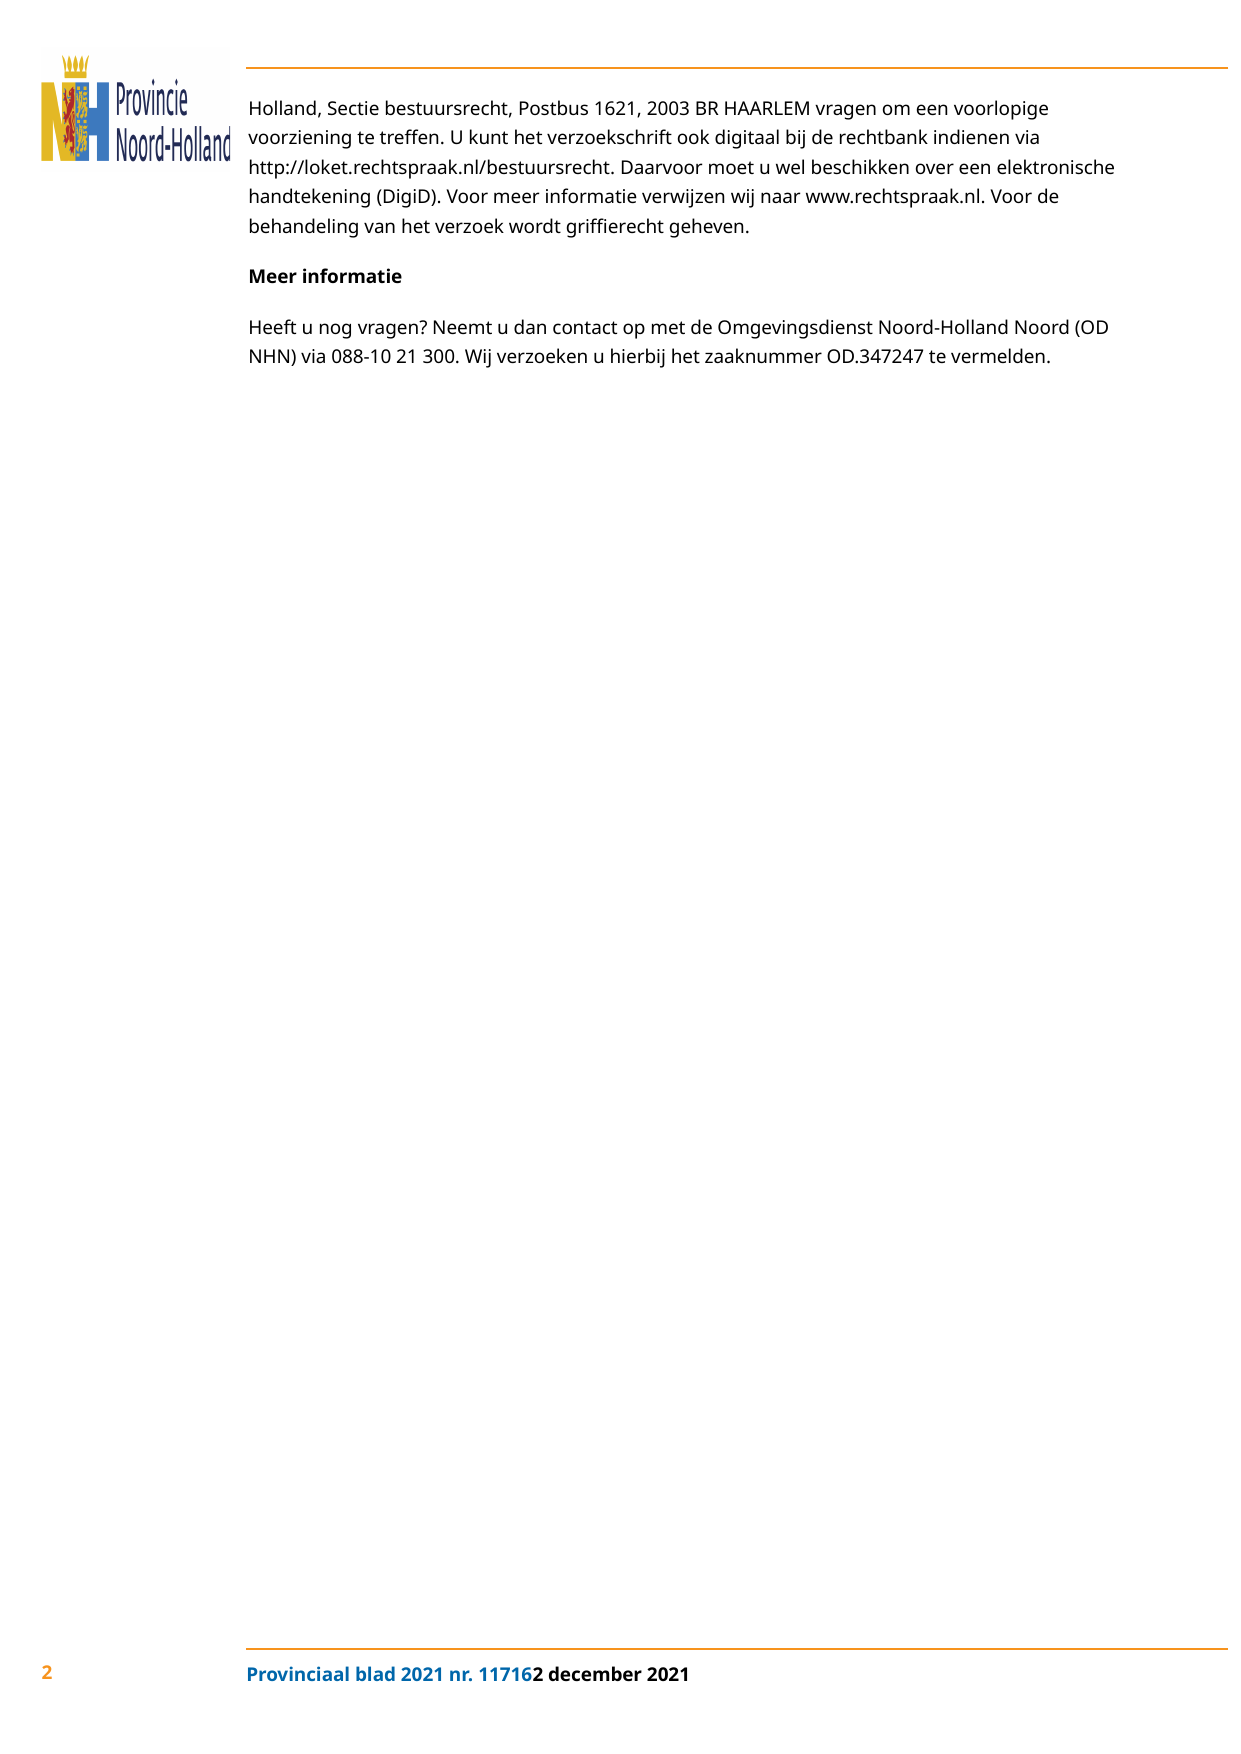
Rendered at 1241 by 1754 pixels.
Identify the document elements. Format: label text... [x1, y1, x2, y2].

text Holland, Sectie bestuursrecht, Postbus 1621, 2003 BR HAARLEM vragen om een voorlopige voorziening te treffen. U kunt het verzoekschrift ook digitaal bij de rechtbank indienen via http://loket.rechtspraak.nl/bestuursrecht. Daarvoor moet u wel beschikken over een elektronische handtekening (DigiD). Voor meer informatie verwijzen wij naar www.rechtspraak.nl. Voor de behandeling van het verzoek wordt griffierecht geheven. [248, 95, 1152, 239]
text Heeft u nog vragen? Neemt u dan contact op met de Omgevingsdienst Noord-Holland Noord (OD NHN) via 088-10 21 300. Wij verzoeken u hierbij het zaaknummer OD.347247 te vermelden. [248, 314, 1152, 369]
text Meer informatie [248, 263, 1152, 289]
picture [41, 47, 231, 172]
